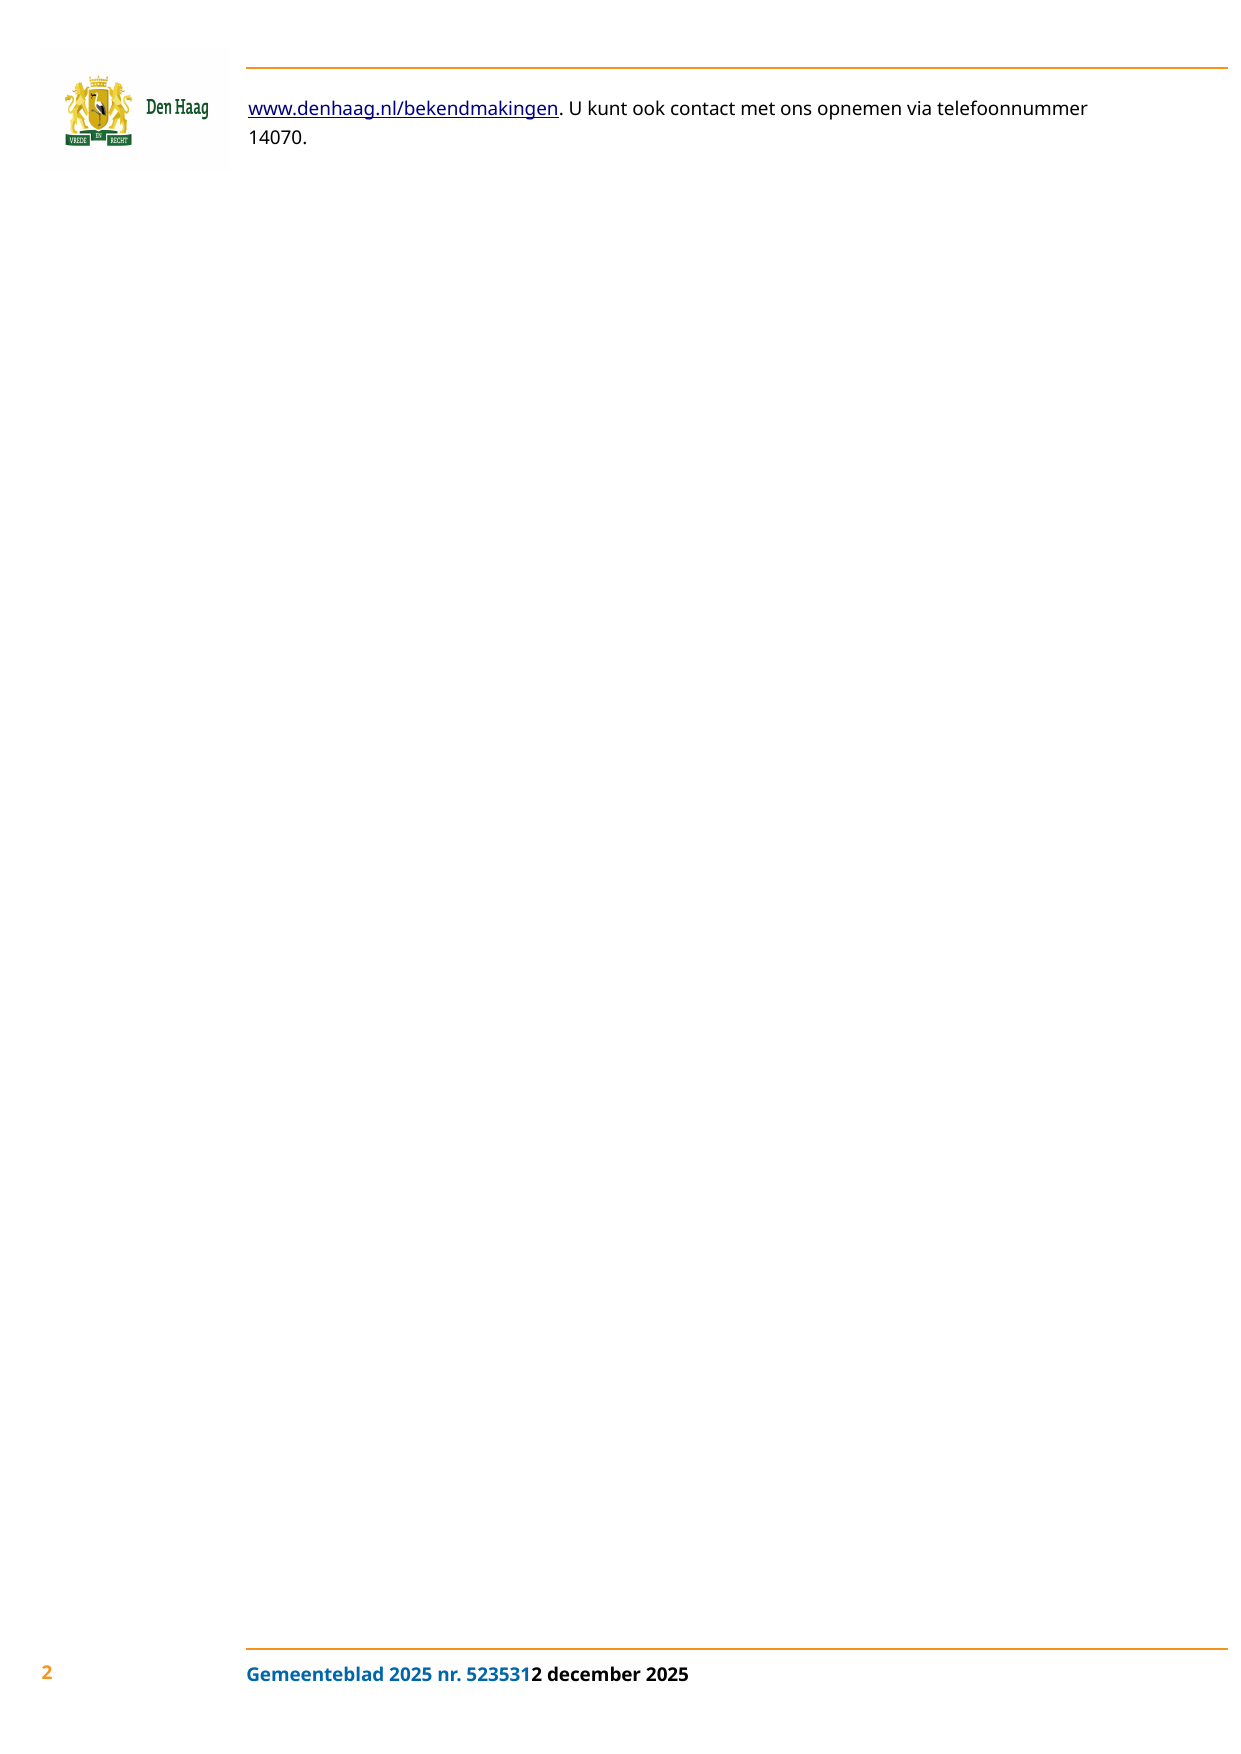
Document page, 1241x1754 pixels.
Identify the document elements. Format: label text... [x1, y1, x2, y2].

text www.denhaag.nl/bekendmakingen. U kunt ook contact met ons opnemen via telefoonnummer 14070. [248, 95, 1152, 150]
picture [41, 47, 231, 172]
